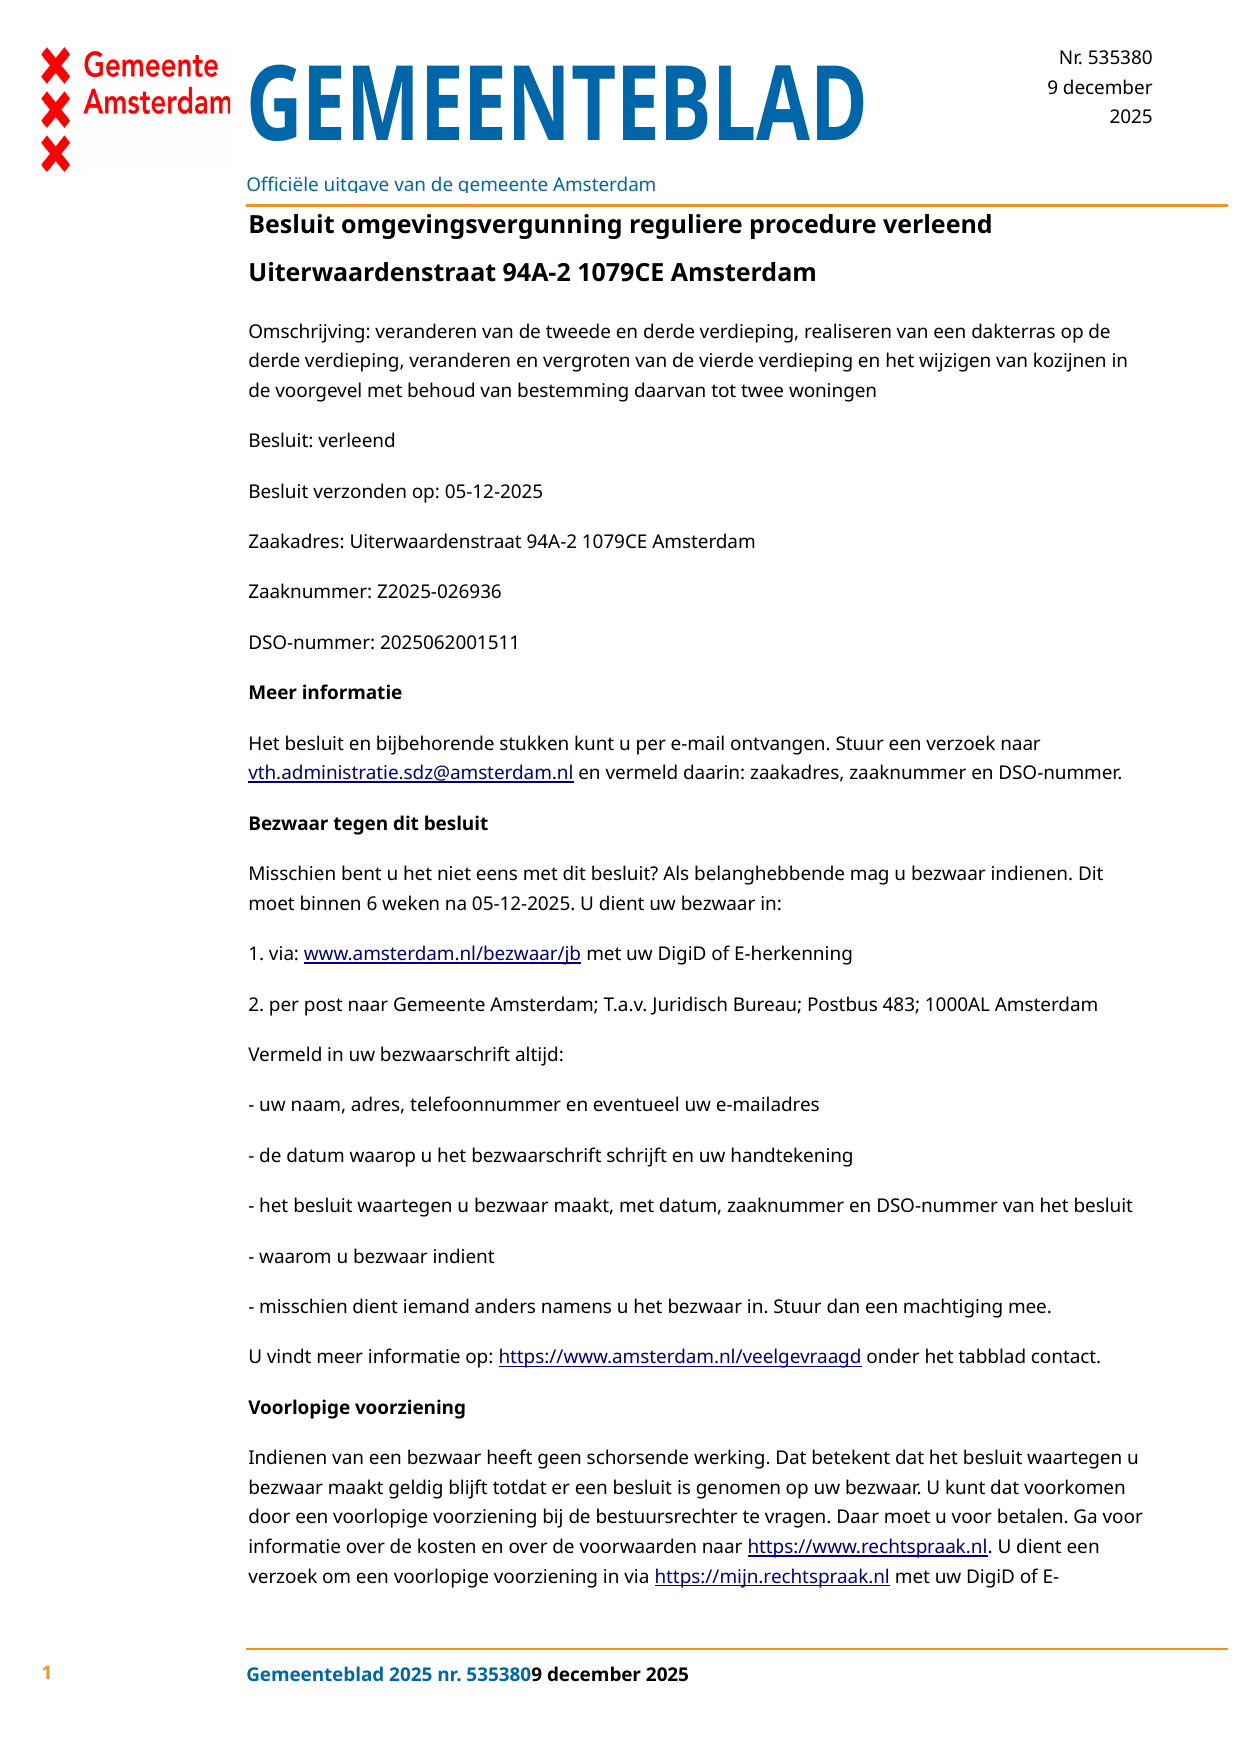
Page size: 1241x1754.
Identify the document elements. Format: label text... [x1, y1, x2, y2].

text Besluit omgevingsvergunning reguliere procedure verleend Uiterwaardenstraat 94A-2 1079CE Amsterdam [248, 207, 1152, 288]
text Bezwaar tegen dit besluit [248, 810, 1152, 836]
text - de datum waarop u het bezwaarschrift schrijft en uw handtekening [248, 1142, 1152, 1168]
text 2. per post naar Gemeente Amsterdam; T.a.v. Juridisch Bureau; Postbus 483; 1000AL Amsterdam [248, 991, 1152, 1017]
text Misschien bent u het niet eens met dit besluit? Als belanghebbende mag u bezwaar indienen. Dit moet binnen 6 weken na 05-12-2025. U dient uw bezwaar in: [248, 860, 1152, 916]
text Vermeld in uw bezwaarschrift altijd: [248, 1041, 1152, 1067]
text Indienen van een bezwaar heeft geen schorsende werking. Dat betekent dat het besluit waartegen u bezwaar maakt geldig blijft totdat er een besluit is genomen op uw bezwaar. U kunt dat voorkomen door een voorlopige voorziening bij de bestuursrechter te vragen. Daar moet u voor betalen. Ga voor informatie over de kosten en over de voorwaarden naar https://www.rechtspraak.nl. U dient een verzoek om een voorlopige voorziening in via https://mijn.rechtspraak.nl met uw DigiD of E- [248, 1444, 1152, 1589]
text Besluit verzonden op: 05-12-2025 [248, 478, 1152, 504]
text - het besluit waartegen u bezwaar maakt, met datum, zaaknummer en DSO-nummer van het besluit [248, 1192, 1152, 1218]
text Het besluit en bijbehorende stukken kunt u per e-mail ontvangen. Stuur een verzoek naar vth.administratie.sdz@amsterdam.nl en vermeld daarin: zaakadres, zaaknummer en DSO-nummer. [248, 730, 1152, 785]
text Besluit: verleend [248, 427, 1152, 453]
text Zaakadres: Uiterwaardenstraat 94A-2 1079CE Amsterdam [248, 528, 1152, 554]
text - uw naam, adres, telefoonnummer en eventueel uw e-mailadres [248, 1092, 1152, 1117]
text DSO-nummer: 2025062001511 [248, 629, 1152, 655]
text Zaaknummer: Z2025-026936 [248, 579, 1152, 604]
text Meer informatie [248, 679, 1152, 705]
text - misschien dient iemand anders namens u het bezwaar in. Stuur dan een machtiging mee. [248, 1293, 1152, 1319]
text Omschrijving: veranderen van de tweede en derde verdieping, realiseren van een dakterras op de derde verdieping, veranderen en vergroten van de vierde verdieping en het wijzigen van kozijnen in de voorgevel met behoud van bestemming daarvan tot twee woningen [248, 318, 1152, 403]
text U vindt meer informatie op: https://www.amsterdam.nl/veelgevraagd onder het tabblad contact. [248, 1344, 1152, 1369]
picture [41, 47, 231, 172]
text Voorlopige voorziening [248, 1394, 1152, 1420]
text - waarom u bezwaar indient [248, 1243, 1152, 1269]
text 1. via: www.amsterdam.nl/bezwaar/jb met uw DigiD of E-herkenning [248, 940, 1152, 966]
